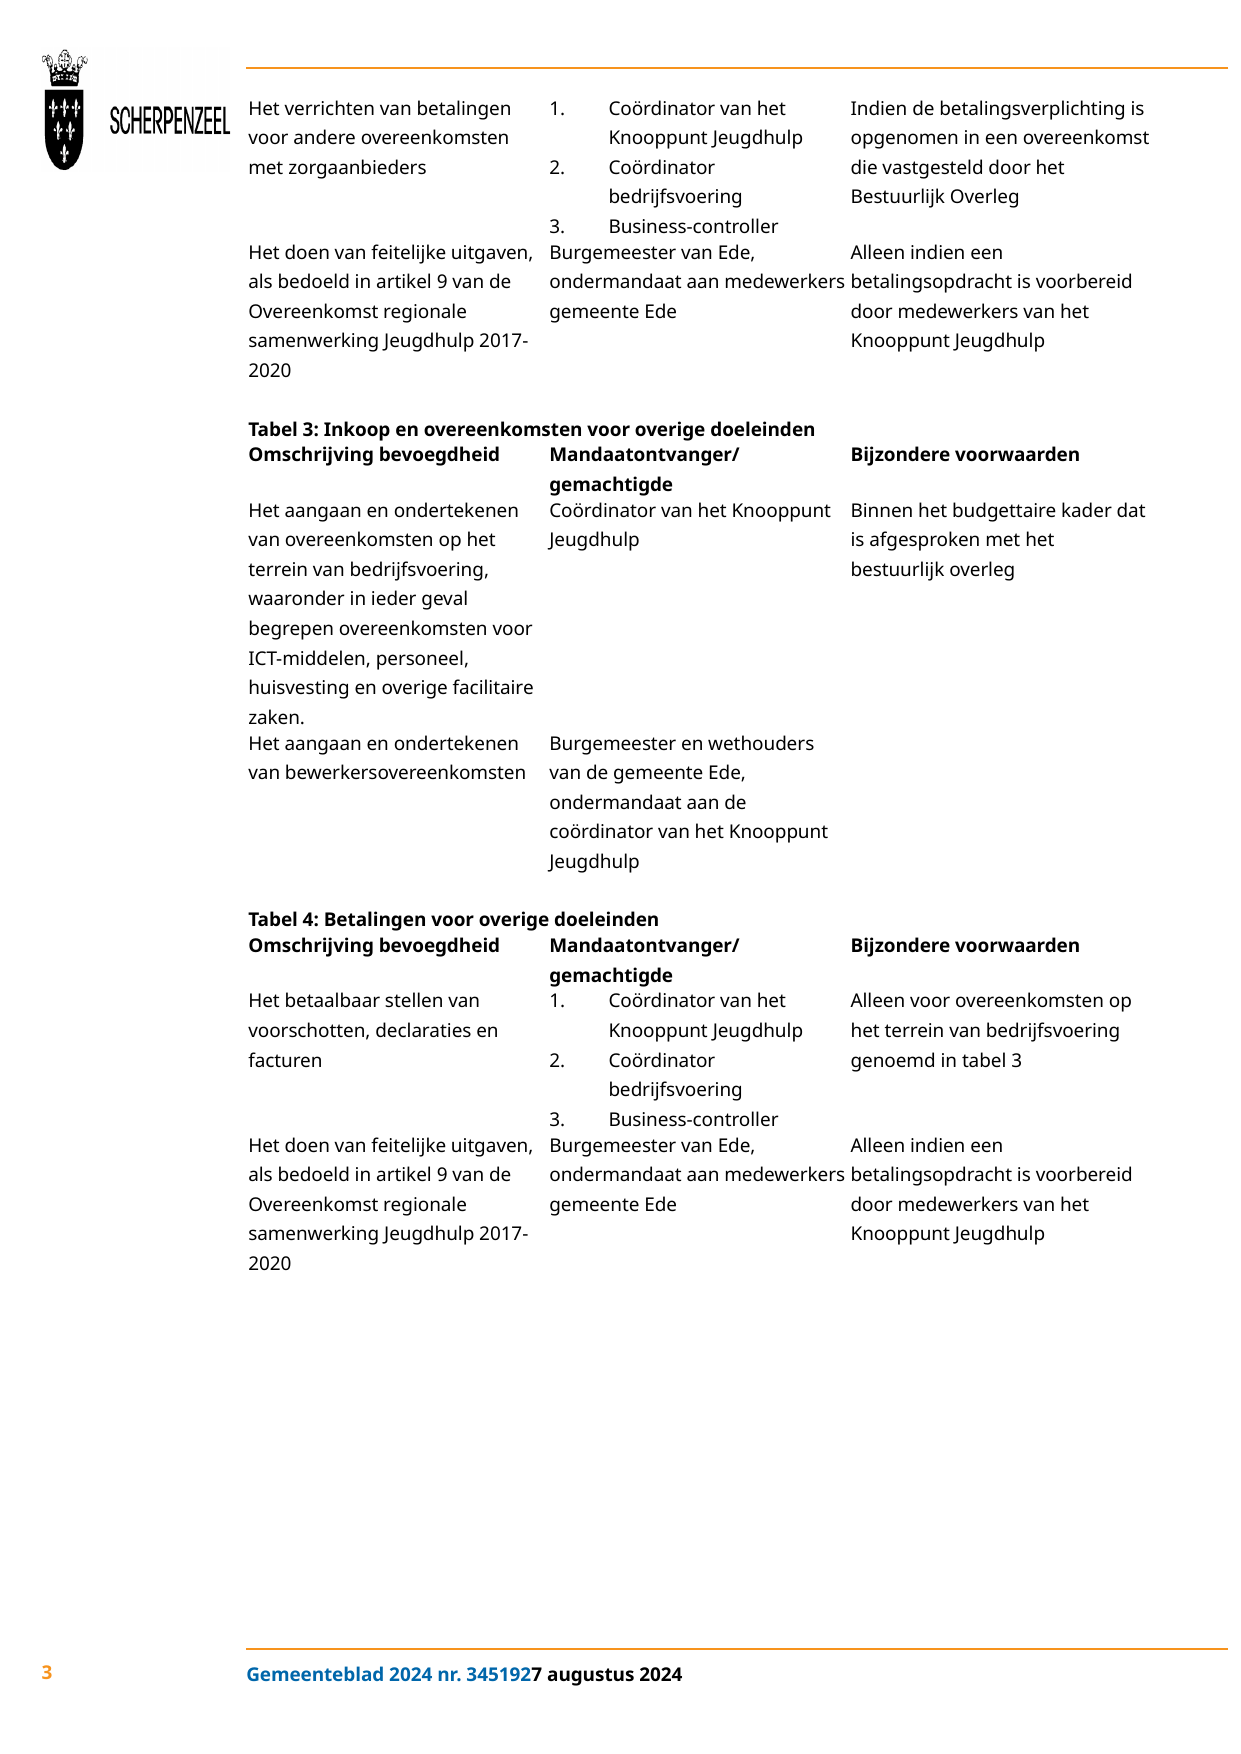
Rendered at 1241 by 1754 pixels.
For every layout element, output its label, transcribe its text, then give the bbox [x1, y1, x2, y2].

table_cell Burgemeester van Ede, ondermandaat aan medewerkers gemeente Ede [549, 1132, 850, 1276]
table_cell Het aangaan en ondertekenen van overeenkomsten op het terrein van bedrijfsvoering, waaronder in ieder geval begrepen overeenkomsten voor ICT-middelen, personeel, huisvesting en overige facilitaire zaken. [248, 497, 549, 730]
table_cell Omschrijving bevoegdheid [248, 933, 549, 988]
table_cell Bijzondere voorwaarden [850, 442, 1152, 497]
table_cell Indien de betalingsverplichting is opgenomen in een overeenkomst die vastgesteld door het Bestuurlijk Overleg [850, 95, 1152, 239]
table_cell Burgemeester en wethouders van de gemeente Ede, ondermandaat aan de coördinator van het Knooppunt Jeugdhulp [549, 730, 850, 874]
table_cell Alleen indien een betalingsopdracht is voorbereid door medewerkers van het Knooppunt Jeugdhulp [850, 239, 1152, 383]
table_cell Het doen van feitelijke uitgaven, als bedoeld in artikel 9 van de Overeenkomst regionale samenwerking Jeugdhulp 2017-2020 [248, 1132, 549, 1276]
table_cell [850, 730, 1152, 874]
table_cell Coördinator van het Knooppunt Jeugdhulp [549, 497, 850, 730]
table_cell Mandaatontvanger/gemachtigde [549, 442, 850, 497]
table_cell Alleen indien een betalingsopdracht is voorbereid door medewerkers van het Knooppunt Jeugdhulp [850, 1132, 1152, 1276]
picture [41, 47, 231, 172]
table_cell Bijzondere voorwaarden [850, 933, 1152, 988]
table_cell Coördinator van het Knooppunt Jeugdhulp Coördinator bedrijfsvoering Business-controller [549, 988, 850, 1132]
table_header Tabel 4: Betalingen voor overige doeleinden [248, 907, 1152, 932]
table_cell Het betaalbaar stellen van voorschotten, declaraties en facturen [248, 988, 549, 1132]
table_cell Coördinator van het Knooppunt Jeugdhulp Coördinator bedrijfsvoering Business-controller [549, 95, 850, 239]
table_header Tabel 3: Inkoop en overeenkomsten voor overige doeleinden [248, 416, 1152, 442]
table_cell Het aangaan en ondertekenen van bewerkersovereenkomsten [248, 730, 549, 874]
table_cell Het verrichten van betalingen voor andere overeenkomsten met zorgaanbieders [248, 95, 549, 239]
table_cell Alleen voor overeenkomsten op het terrein van bedrijfsvoering genoemd in tabel 3 [850, 988, 1152, 1132]
table_cell Mandaatontvanger/gemachtigde [549, 933, 850, 988]
table_cell Burgemeester van Ede, ondermandaat aan medewerkers gemeente Ede [549, 239, 850, 383]
table_cell Omschrijving bevoegdheid [248, 442, 549, 497]
table_cell Het doen van feitelijke uitgaven, als bedoeld in artikel 9 van de Overeenkomst regionale samenwerking Jeugdhulp 2017-2020 [248, 239, 549, 383]
table_cell Binnen het budgettaire kader dat is afgesproken met het bestuurlijk overleg [850, 497, 1152, 730]
